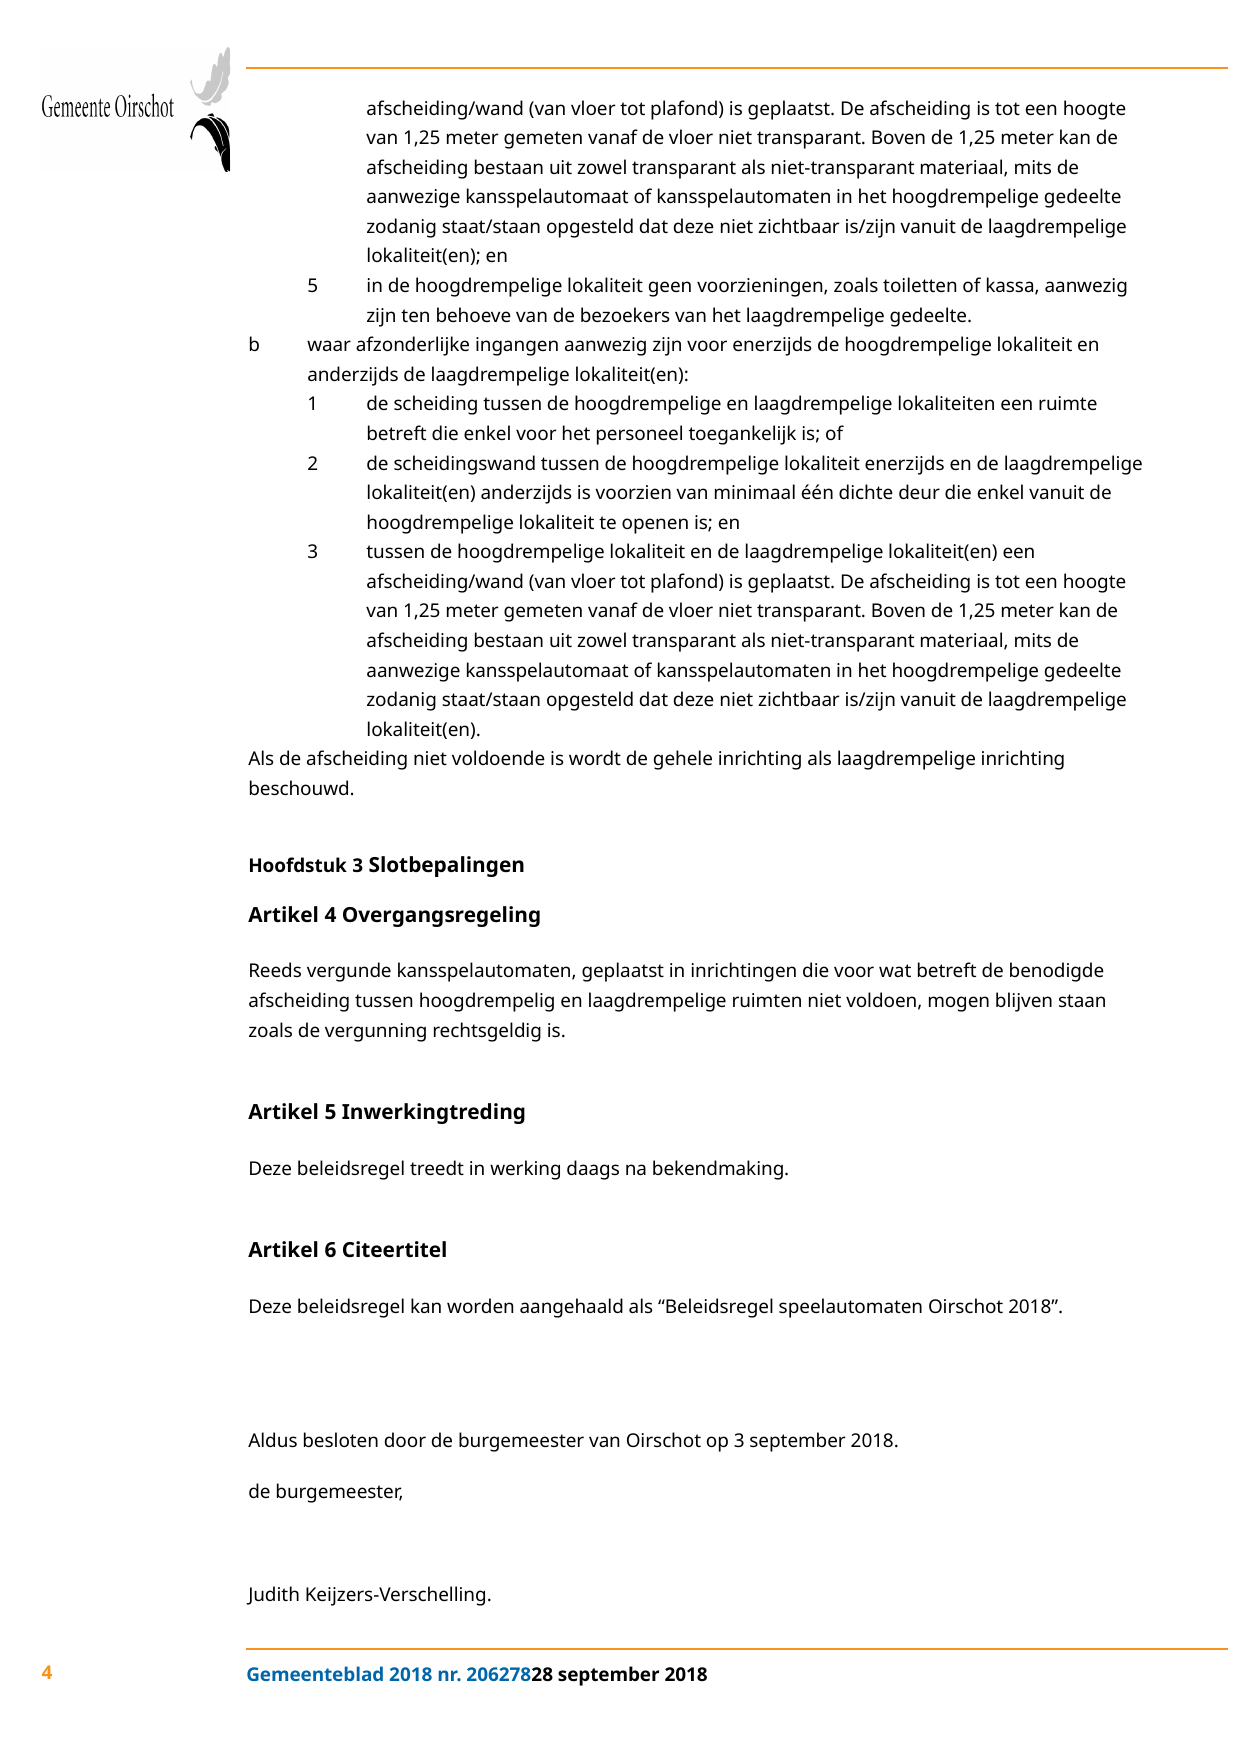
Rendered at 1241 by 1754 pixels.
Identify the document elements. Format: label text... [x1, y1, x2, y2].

text Deze beleidsregel treedt in werking daags na bekendmaking. [248, 1155, 1152, 1181]
text Judith Keijzers-Verschelling. [248, 1582, 1152, 1607]
list in de hoogdrempelige lokaliteit geen voorzieningen, zoals toiletten of kassa, aanwezig zijn ten behoeve van de bezoekers van het laagdrempelige gedeelte. [307, 272, 1152, 328]
text Artikel 6 Citeertitel [248, 1235, 1152, 1263]
text Hoofdstuk 3 Slotbepalingen [248, 850, 1152, 879]
picture [41, 47, 231, 172]
list afscheiding/wand (van vloer tot plafond) is geplaatst. De afscheiding is tot een hoogte van 1,25 meter gemeten vanaf de vloer niet transparant. Boven de 1,25 meter kan de afscheiding bestaan uit zowel transparant als niet-transparant materiaal, mits de aanwezige kansspelautomaat of kansspelautomaten in het hoogdrempelige gedeelte zodanig staat/staan opgesteld dat deze niet zichtbaar is/zijn vanuit de laagdrempelige lokaliteit(en); en [307, 95, 1152, 268]
text Reeds vergunde kansspelautomaten, geplaatst in inrichtingen die voor wat betreft de benodigde afscheiding tussen hoogdrempelig en laagdrempelige ruimten niet voldoen, mogen blijven staan zoals de vergunning rechtsgeldig is. [248, 958, 1152, 1043]
text Deze beleidsregel kan worden aangehaald als “Beleidsregel speelautomaten Oirschot 2018”. [248, 1293, 1152, 1319]
text de burgemeester, [248, 1479, 1152, 1504]
list tussen de hoogdrempelige lokaliteit en de laagdrempelige lokaliteit(en) een afscheiding/wand (van vloer tot plafond) is geplaatst. De afscheiding is tot een hoogte van 1,25 meter gemeten vanaf de vloer niet transparant. Boven de 1,25 meter kan de afscheiding bestaan uit zowel transparant als niet-transparant materiaal, mits de aanwezige kansspelautomaat of kansspelautomaten in het hoogdrempelige gedeelte zodanig staat/staan opgesteld dat deze niet zichtbaar is/zijn vanuit de laagdrempelige lokaliteit(en). [307, 538, 1152, 742]
text Aldus besloten door de burgemeester van Oirschot op 3 september 2018. [248, 1427, 1152, 1453]
list de scheiding tussen de hoogdrempelige en laagdrempelige lokaliteiten een ruimte betreft die enkel voor het personeel toegankelijk is; of [307, 391, 1152, 446]
list de scheidingswand tussen de hoogdrempelige lokaliteit enerzijds en de laagdrempelige lokaliteit(en) anderzijds is voorzien van minimaal één dichte deur die enkel vanuit de hoogdrempelige lokaliteit te openen is; en [307, 450, 1152, 535]
text Artikel 5 Inwerkingtreding [248, 1097, 1152, 1125]
list waar afzonderlijke ingangen aanwezig zijn voor enerzijds de hoogdrempelige lokaliteit en anderzijds de laagdrempelige lokaliteit(en): [248, 331, 1152, 387]
text Als de afscheiding niet voldoende is wordt de gehele inrichting als laagdrempelige inrichting beschouwd. [248, 746, 1152, 801]
text Artikel 4 Overgangsregeling [248, 900, 1152, 928]
